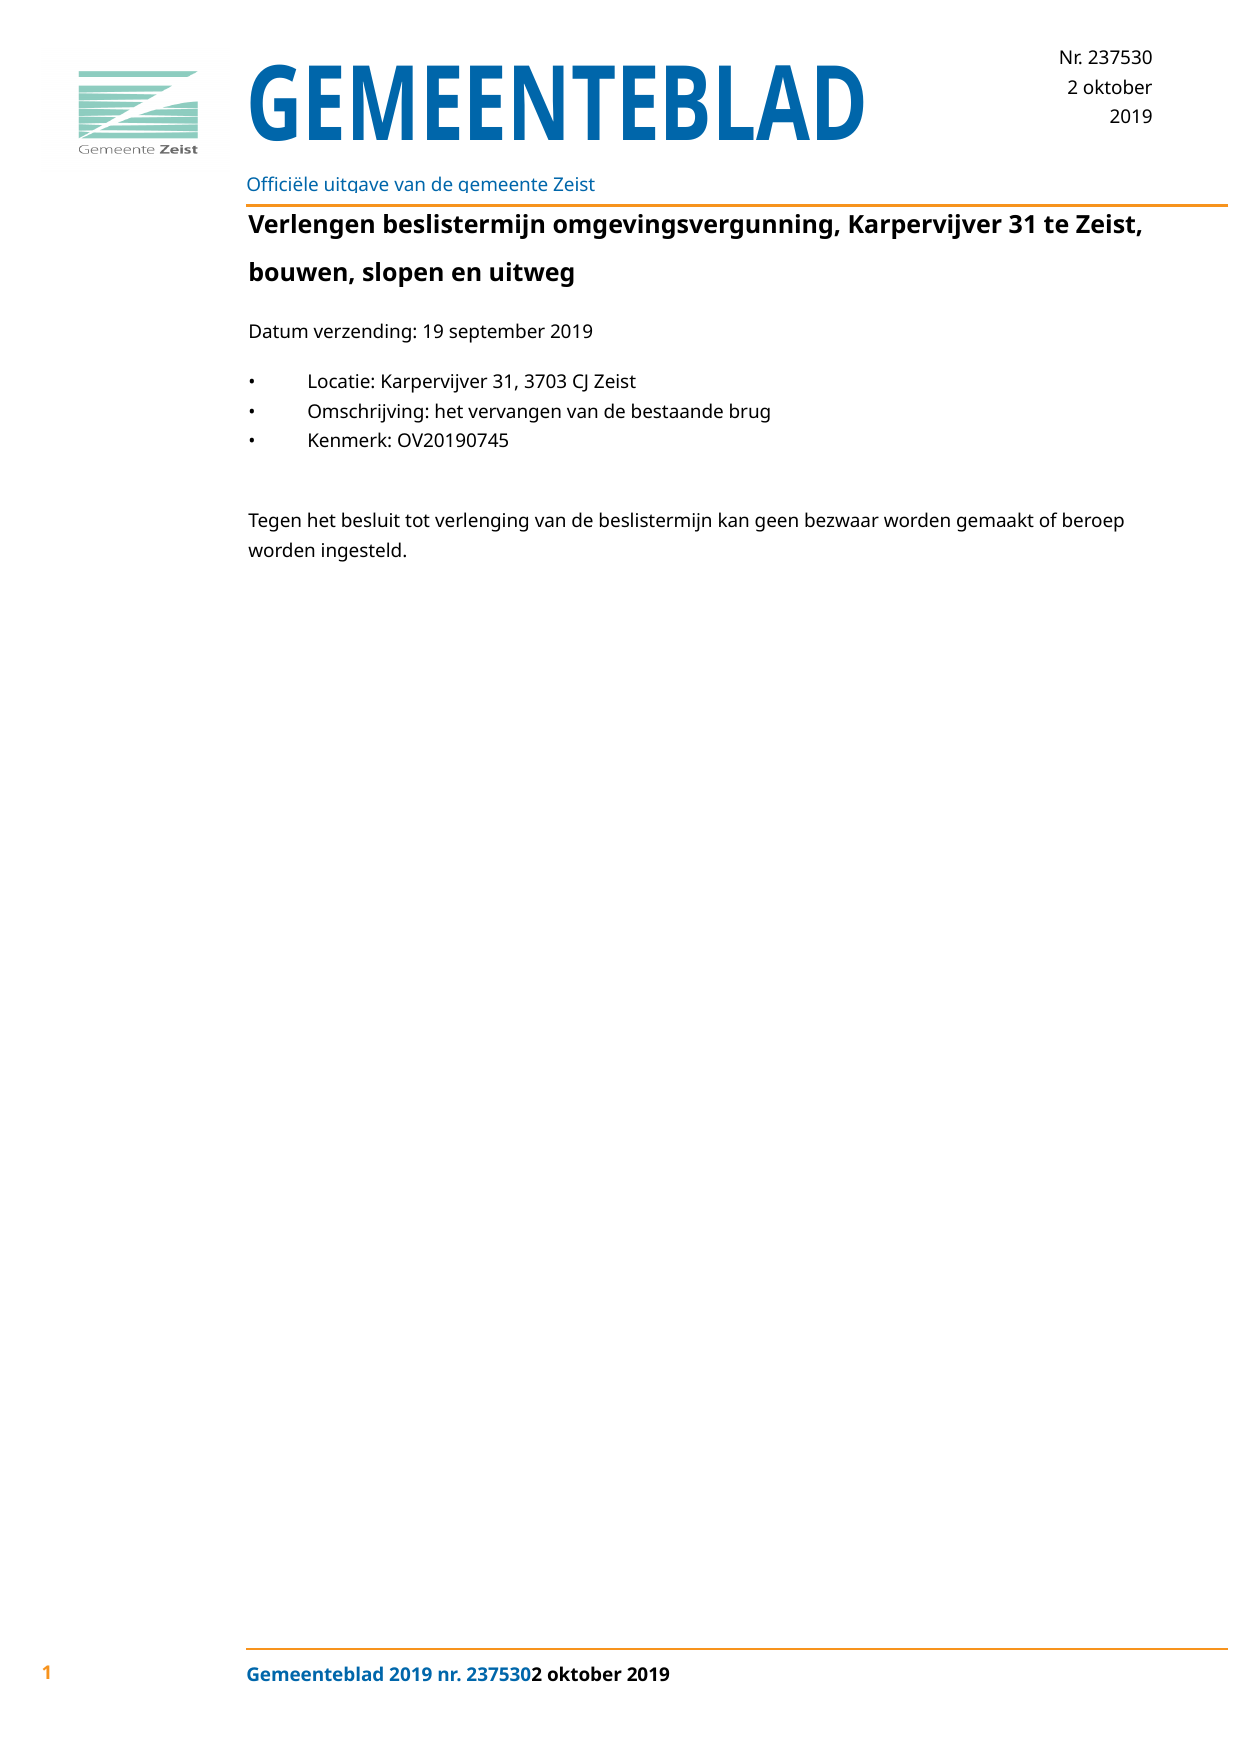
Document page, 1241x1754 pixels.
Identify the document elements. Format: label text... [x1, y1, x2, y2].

list Kenmerk: OV20190745 [248, 427, 1152, 453]
list Omschrijving: het vervangen van de bestaande brug [248, 398, 1152, 424]
text Datum verzending: 19 september 2019 [248, 318, 1152, 344]
text Verlengen beslistermijn omgevingsvergunning, Karpervijver 31 te Zeist, bouwen, slopen en uitweg [248, 207, 1152, 288]
picture [41, 47, 231, 172]
text Tegen het besluit tot verlenging van de beslistermijn kan geen bezwaar worden gemaakt of beroep worden ingesteld. [248, 507, 1152, 563]
list Locatie: Karpervijver 31, 3703 CJ Zeist [248, 368, 1152, 394]
